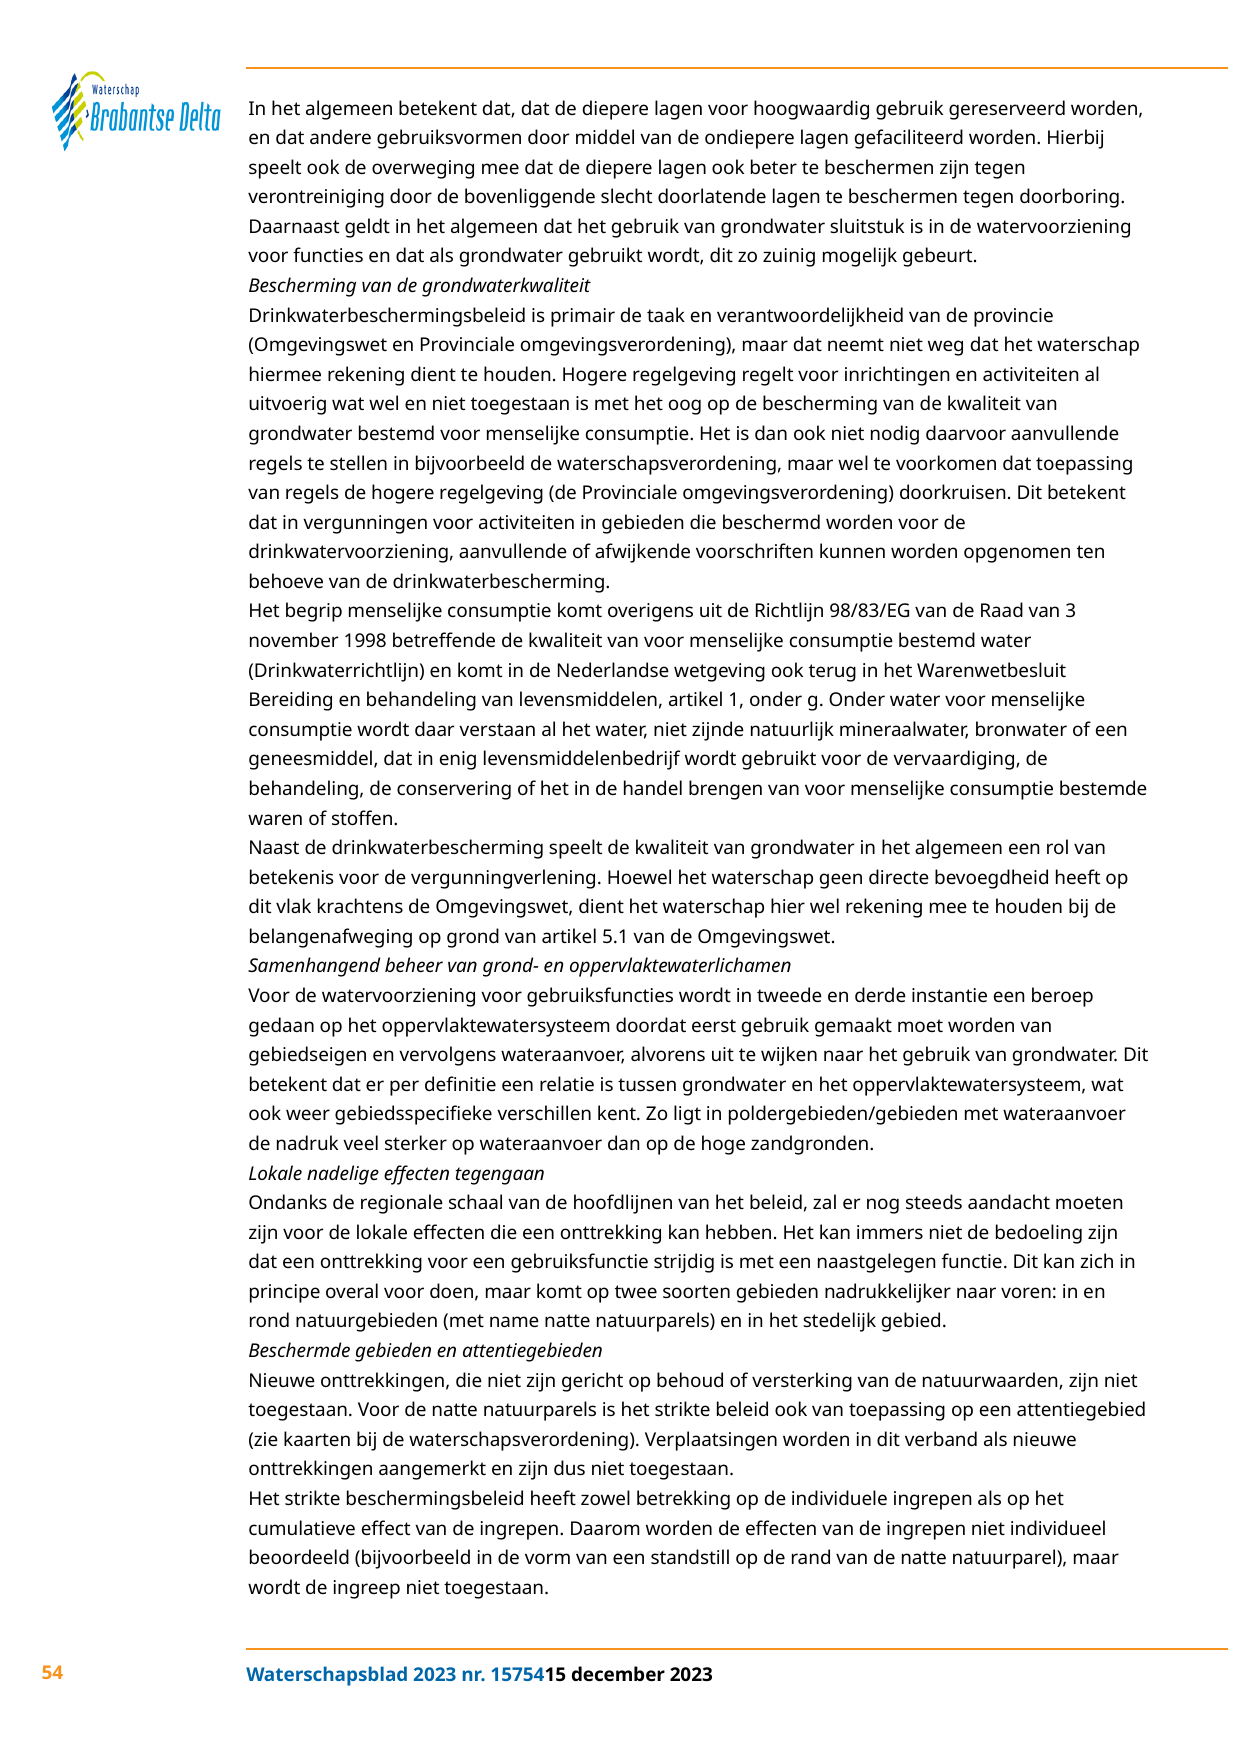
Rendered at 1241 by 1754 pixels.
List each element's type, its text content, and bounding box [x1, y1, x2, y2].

text Ondanks de regionale schaal van de hoofdlijnen van het beleid, zal er nog steeds aandacht moeten zijn voor de lokale effecten die een onttrekking kan hebben. Het kan immers niet de bedoeling zijn dat een onttrekking voor een gebruiksfunctie strijdig is met een naastgelegen functie. Dit kan zich in principe overal voor doen, maar komt op twee soorten gebieden nadrukkelijker naar voren: in en rond natuurgebieden (met name natte natuurparels) en in het stedelijk gebied. [248, 1189, 1152, 1333]
text Lokale nadelige effecten tegengaan [248, 1160, 1152, 1186]
text Bescherming van de grondwaterkwaliteit [248, 272, 1152, 298]
text Beschermde gebieden en attentiegebieden [248, 1337, 1152, 1363]
text Samenhangend beheer van grond- en oppervlaktewaterlichamen [248, 953, 1152, 978]
text In het algemeen betekent dat, dat de diepere lagen voor hoogwaardig gebruik gereserveerd worden, en dat andere gebruiksvormen door middel van de ondiepere lagen gefaciliteerd worden. Hierbij speelt ook de overweging mee dat de diepere lagen ook beter te beschermen zijn tegen verontreiniging door de bovenliggende slecht doorlatende lagen te beschermen tegen doorboring. Daarnaast geldt in het algemeen dat het gebruik van grondwater sluitstuk is in de watervoorziening voor functies en dat als grondwater gebruikt wordt, dit zo zuinig mogelijk gebeurt. [248, 95, 1152, 268]
text Het strikte beschermingsbeleid heeft zowel betrekking op de individuele ingrepen als op het cumulatieve effect van de ingrepen. Daarom worden de effecten van de ingrepen niet individueel beoordeeld (bijvoorbeeld in de vorm van een standstill op de rand van de natte natuurparel), maar wordt de ingreep niet toegestaan. [248, 1485, 1152, 1600]
text Het begrip menselijke consumptie komt overigens uit de Richtlijn 98/83/EG van de Raad van 3 november 1998 betreffende de kwaliteit van voor menselijke consumptie bestemd water (Drinkwaterrichtlijn) en komt in de Nederlandse wetgeving ook terug in het Warenwetbesluit Bereiding en behandeling van levensmiddelen, artikel 1, onder g. Onder water voor menselijke consumptie wordt daar verstaan al het water, niet zijnde natuurlijk mineraalwater, bronwater of een geneesmiddel, dat in enig levensmiddelenbedrijf wordt gebruikt voor de vervaardiging, de behandeling, de conservering of het in de handel brengen van voor menselijke consumptie bestemde waren of stoffen. [248, 598, 1152, 831]
text Naast de drinkwaterbescherming speelt de kwaliteit van grondwater in het algemeen een rol van betekenis voor de vergunningverlening. Hoewel het waterschap geen directe bevoegdheid heeft op dit vlak krachtens de Omgevingswet, dient het waterschap hier wel rekening mee te houden bij de belangenafweging op grond van artikel 5.1 van de Omgevingswet. [248, 834, 1152, 949]
text Voor de watervoorziening voor gebruiksfuncties wordt in tweede en derde instantie een beroep gedaan op het oppervlaktewatersysteem doordat eerst gebruik gemaakt moet worden van gebiedseigen en vervolgens wateraanvoer, alvorens uit te wijken naar het gebruik van grondwater. Dit betekent dat er per definitie een relatie is tussen grondwater en het oppervlaktewatersysteem, wat ook weer gebiedsspecifieke verschillen kent. Zo ligt in poldergebieden/gebieden met wateraanvoer de nadruk veel sterker op wateraanvoer dan op de hoge zandgronden. [248, 982, 1152, 1156]
picture [41, 47, 231, 172]
text Nieuwe onttrekkingen, die niet zijn gericht op behoud of versterking van de natuurwaarden, zijn niet toegestaan. Voor de natte natuurparels is het strikte beleid ook van toepassing op een attentiegebied (zie kaarten bij de waterschapsverordening). Verplaatsingen worden in dit verband als nieuwe onttrekkingen aangemerkt en zijn dus niet toegestaan. [248, 1367, 1152, 1481]
text Drinkwaterbeschermingsbeleid is primair de taak en verantwoordelijkheid van de provincie (Omgevingswet en Provinciale omgevingsverordening), maar dat neemt niet weg dat het waterschap hiermee rekening dient te houden. Hogere regelgeving regelt voor inrichtingen en activiteiten al uitvoerig wat wel en niet toegestaan is met het oog op de bescherming van de kwaliteit van grondwater bestemd voor menselijke consumptie. Het is dan ook niet nodig daarvoor aanvullende regels te stellen in bijvoorbeeld de waterschapsverordening, maar wel te voorkomen dat toepassing van regels de hogere regelgeving (de Provinciale omgevingsverordening) doorkruisen. Dit betekent dat in vergunningen voor activiteiten in gebieden die beschermd worden voor de drinkwatervoorziening, aanvullende of afwijkende voorschriften kunnen worden opgenomen ten behoeve van de drinkwaterbescherming. [248, 302, 1152, 594]
